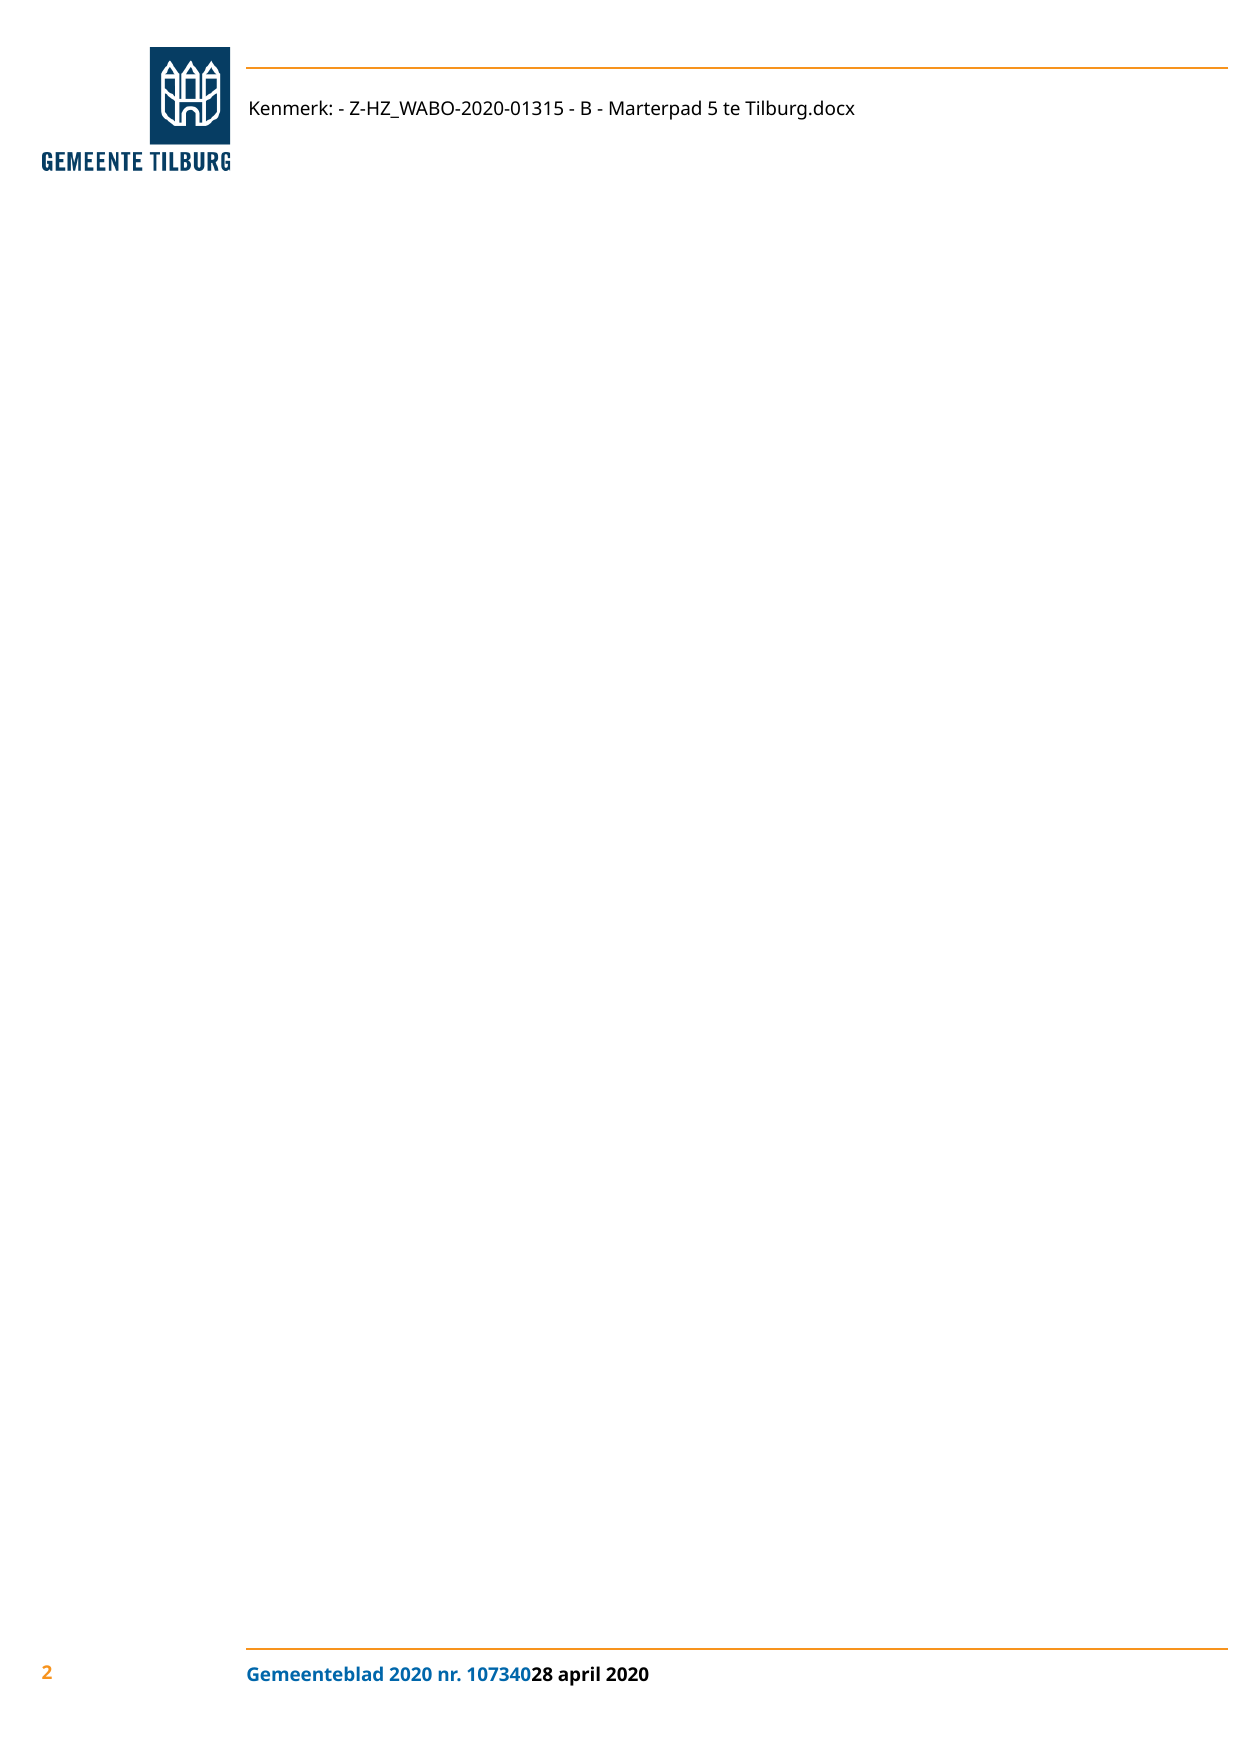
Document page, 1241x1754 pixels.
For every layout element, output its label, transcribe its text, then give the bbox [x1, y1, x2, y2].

picture [41, 47, 231, 172]
text Kenmerk: - Z-HZ_WABO-2020-01315 - B - Marterpad 5 te Tilburg.docx [248, 95, 1152, 121]
